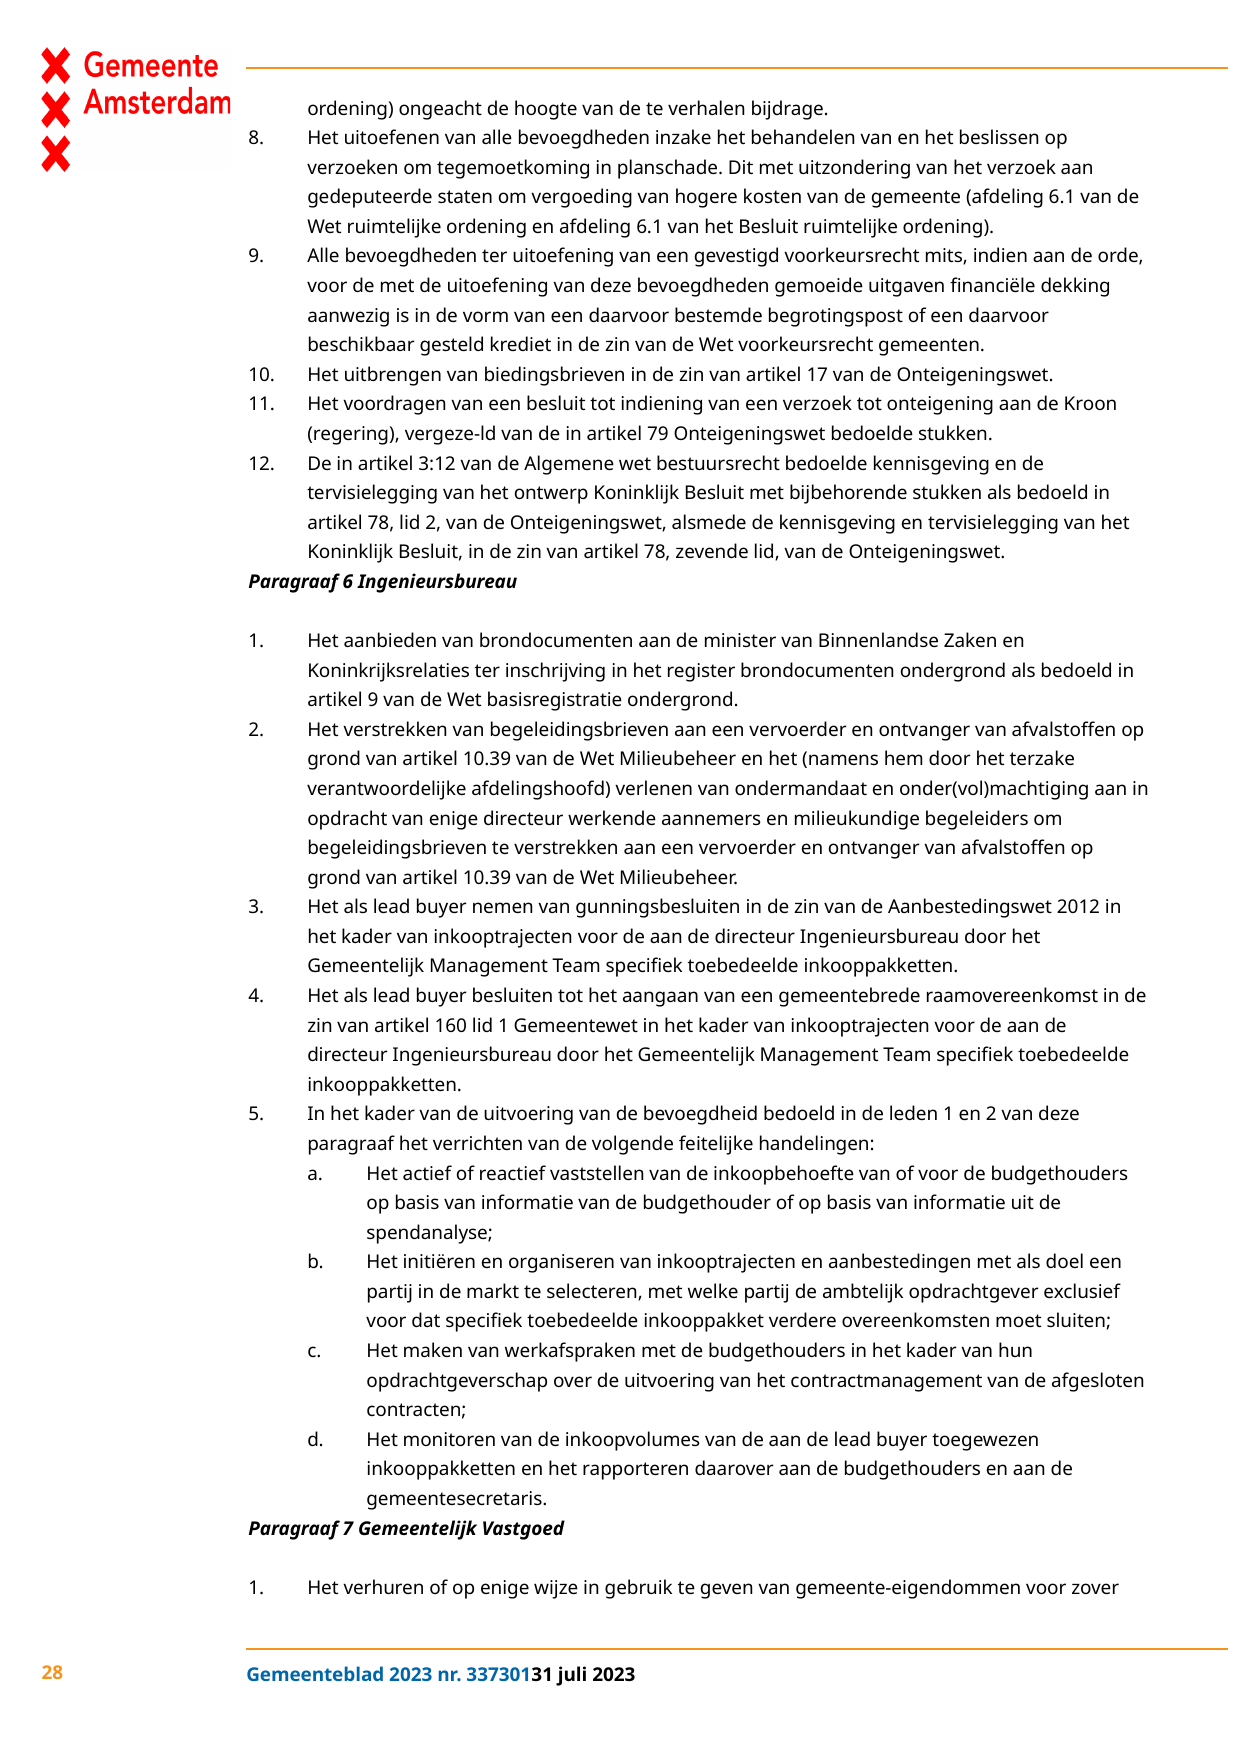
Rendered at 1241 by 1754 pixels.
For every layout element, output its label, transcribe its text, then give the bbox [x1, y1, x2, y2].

list Het actief of reactief vaststellen van de inkoopbehoefte van of voor de budgethouders op basis van informatie van de budgethouder of op basis van informatie uit de spendanalyse; [307, 1160, 1152, 1245]
list Het uitbrengen van biedingsbrieven in de zin van artikel 17 van de Onteigeningswet. [248, 361, 1152, 387]
text Paragraaf 6 Ingenieursbureau [248, 568, 1152, 594]
list Het als lead buyer besluiten tot het aangaan van een gemeentebrede raamovereenkomst in de zin van artikel 160 lid 1 Gemeentewet in het kader van inkooptrajecten voor de aan de directeur Ingenieursbureau door het Gemeentelijk Management Team specifiek toebedeelde inkooppakketten. [248, 982, 1152, 1097]
list Het initiëren en organiseren van inkooptrajecten en aanbestedingen met als doel een partij in de markt te selecteren, met welke partij de ambtelijk opdrachtgever exclusief voor dat specifiek toebedeelde inkooppakket verdere overeenkomsten moet sluiten; [307, 1248, 1152, 1333]
list Het uitoefenen van alle bevoegdheden inzake het behandelen van en het beslissen op verzoeken om tegemoetkoming in planschade. Dit met uitzondering van het verzoek aan gedeputeerde staten om vergoeding van hogere kosten van de gemeente (afdeling 6.1 van de Wet ruimtelijke ordening en afdeling 6.1 van het Besluit ruimtelijke ordening). [248, 124, 1152, 239]
list ordening) ongeacht de hoogte van de te verhalen bijdrage. [248, 95, 1152, 121]
list Het aanbieden van brondocumenten aan de minister van Binnenlandse Zaken en Koninkrijksrelaties ter inschrijving in het register brondocumenten ondergrond als bedoeld in artikel 9 van de Wet basisregistratie ondergrond. [248, 627, 1152, 712]
list In het kader van de uitvoering van de bevoegdheid bedoeld in de leden 1 en 2 van deze paragraaf het verrichten van de volgende feitelijke handelingen: [248, 1101, 1152, 1156]
list Het maken van werkafspraken met de budgethouders in het kader van hun opdrachtgeverschap over de uitvoering van het contractmanagement van de afgesloten contracten; [307, 1337, 1152, 1422]
list Het voordragen van een besluit tot indiening van een verzoek tot onteigening aan de Kroon (regering), vergeze-ld van de in artikel 79 Onteigeningswet bedoelde stukken. [248, 391, 1152, 446]
list Het verhuren of op enige wijze in gebruik te geven van gemeente-eigendommen voor zover [248, 1574, 1152, 1600]
list De in artikel 3:12 van de Algemene wet bestuursrecht bedoelde kennisgeving en de tervisielegging van het ontwerp Koninklijk Besluit met bijbehorende stukken als bedoeld in artikel 78, lid 2, van de Onteigeningswet, alsmede de kennisgeving en tervisielegging van het Koninklijk Besluit, in de zin van artikel 78, zevende lid, van de Onteigeningswet. [248, 450, 1152, 564]
picture [41, 47, 231, 172]
list Het verstrekken van begeleidingsbrieven aan een vervoerder en ontvanger van afvalstoffen op grond van artikel 10.39 van de Wet Milieubeheer en het (namens hem door het terzake verantwoordelijke afdelingshoofd) verlenen van ondermandaat en onder(vol)machtiging aan in opdracht van enige directeur werkende aannemers en milieukundige begeleiders om begeleidingsbrieven te verstrekken aan een vervoerder en ontvanger van afvalstoffen op grond van artikel 10.39 van de Wet Milieubeheer. [248, 716, 1152, 890]
list Het monitoren van de inkoopvolumes van de aan de lead buyer toegewezen inkooppakketten en het rapporteren daarover aan de budgethouders en aan de gemeentesecretaris. [307, 1426, 1152, 1511]
list Het als lead buyer nemen van gunningsbesluiten in de zin van de Aanbestedingswet 2012 in het kader van inkooptrajecten voor de aan de directeur Ingenieursbureau door het Gemeentelijk Management Team specifiek toebedeelde inkooppakketten. [248, 893, 1152, 978]
list Alle bevoegdheden ter uitoefening van een gevestigd voorkeursrecht mits, indien aan de orde, voor de met de uitoefening van deze bevoegdheden gemoeide uitgaven financiële dekking aanwezig is in de vorm van een daarvoor bestemde begrotingspost of een daarvoor beschikbaar gesteld krediet in de zin van de Wet voorkeursrecht gemeenten. [248, 243, 1152, 357]
text Paragraaf 7 Gemeentelijk Vastgoed [248, 1515, 1152, 1541]
